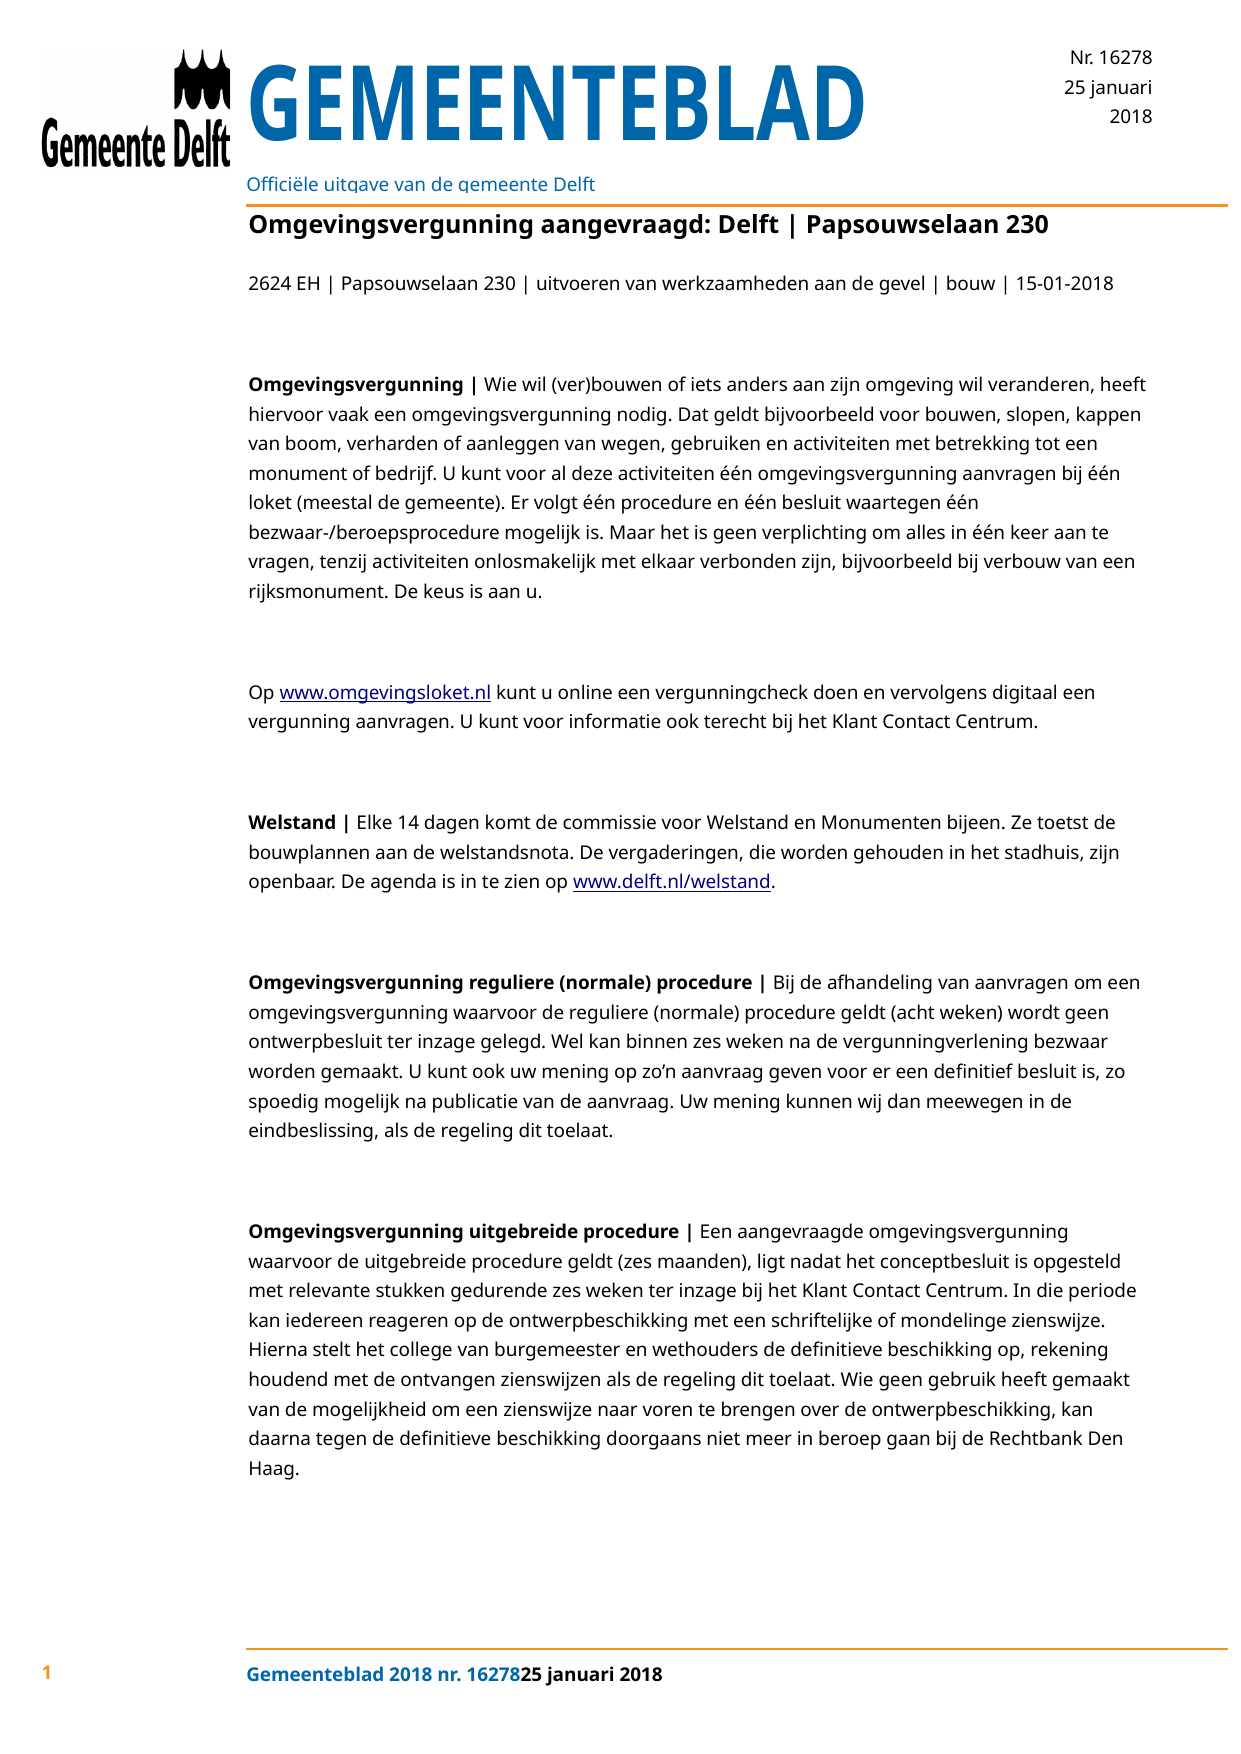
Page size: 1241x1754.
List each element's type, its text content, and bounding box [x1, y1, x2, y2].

text Omgevingsvergunning | Wie wil (ver)bouwen of iets anders aan zijn omgeving wil veranderen, heeft hiervoor vaak een omgevingsvergunning nodig. Dat geldt bijvoorbeeld voor bouwen, slopen, kappen van boom, verharden of aanleggen van wegen, gebruiken en activiteiten met betrekking tot een monument of bedrijf. U kunt voor al deze activiteiten één omgevingsvergunning aanvragen bij één loket (meestal de gemeente). Er volgt één procedure en één besluit waartegen één bezwaar-/beroepsprocedure mogelijk is. Maar het is geen verplichting om alles in één keer aan te vragen, tenzij activiteiten onlosmakelijk met elkaar verbonden zijn, bijvoorbeeld bij verbouw van een rijksmonument. De keus is aan u. [248, 371, 1152, 604]
text Welstand | Elke 14 dagen komt de commissie voor Welstand en Monumenten bijeen. Ze toetst de bouwplannen aan de welstandsnota. De vergaderingen, die worden gehouden in het stadhuis, zijn openbaar. De agenda is in te zien op www.delft.nl/welstand. [248, 809, 1152, 894]
text Omgevingsvergunning uitgebreide procedure | Een aangevraagde omgevingsvergunning waarvoor de uitgebreide procedure geldt (zes maanden), ligt nadat het conceptbesluit is opgesteld met relevante stukken gedurende zes weken ter inzage bij het Klant Contact Centrum. In die periode kan iedereen reageren op de ontwerpbeschikking met een schriftelijke of mondelinge zienswijze. Hierna stelt het college van burgemeester en wethouders de definitieve beschikking op, rekening houdend met de ontvangen zienswijzen als de regeling dit toelaat. Wie geen gebruik heeft gemaakt van de mogelijkheid om een zienswijze naar voren te brengen over de ontwerpbeschikking, kan daarna tegen de definitieve beschikking doorgaans niet meer in beroep gaan bij de Rechtbank Den Haag. [248, 1218, 1152, 1481]
text Omgevingsvergunning reguliere (normale) procedure | Bij de afhandeling van aanvragen om een omgevingsvergunning waarvoor de reguliere (normale) procedure geldt (acht weken) wordt geen ontwerpbesluit ter inzage gelegd. Wel kan binnen zes weken na de vergunningverlening bezwaar worden gemaakt. U kunt ook uw mening op zo’n aanvraag geven voor er een definitief besluit is, zo spoedig mogelijk na publicatie van de aanvraag. Uw mening kunnen wij dan meewegen in de eindbeslissing, als de regeling dit toelaat. [248, 969, 1152, 1143]
picture [41, 47, 231, 172]
text 2624 EH | Papsouwselaan 230 | uitvoeren van werkzaamheden aan de gevel | bouw | 15-01-2018 [248, 270, 1152, 296]
text Op www.omgevingsloket.nl kunt u online een vergunningcheck doen en vervolgens digitaal een vergunning aanvragen. U kunt voor informatie ook terecht bij het Klant Contact Centrum. [248, 679, 1152, 734]
text Omgevingsvergunning aangevraagd: Delft | Papsouwselaan 230 [248, 207, 1152, 241]
